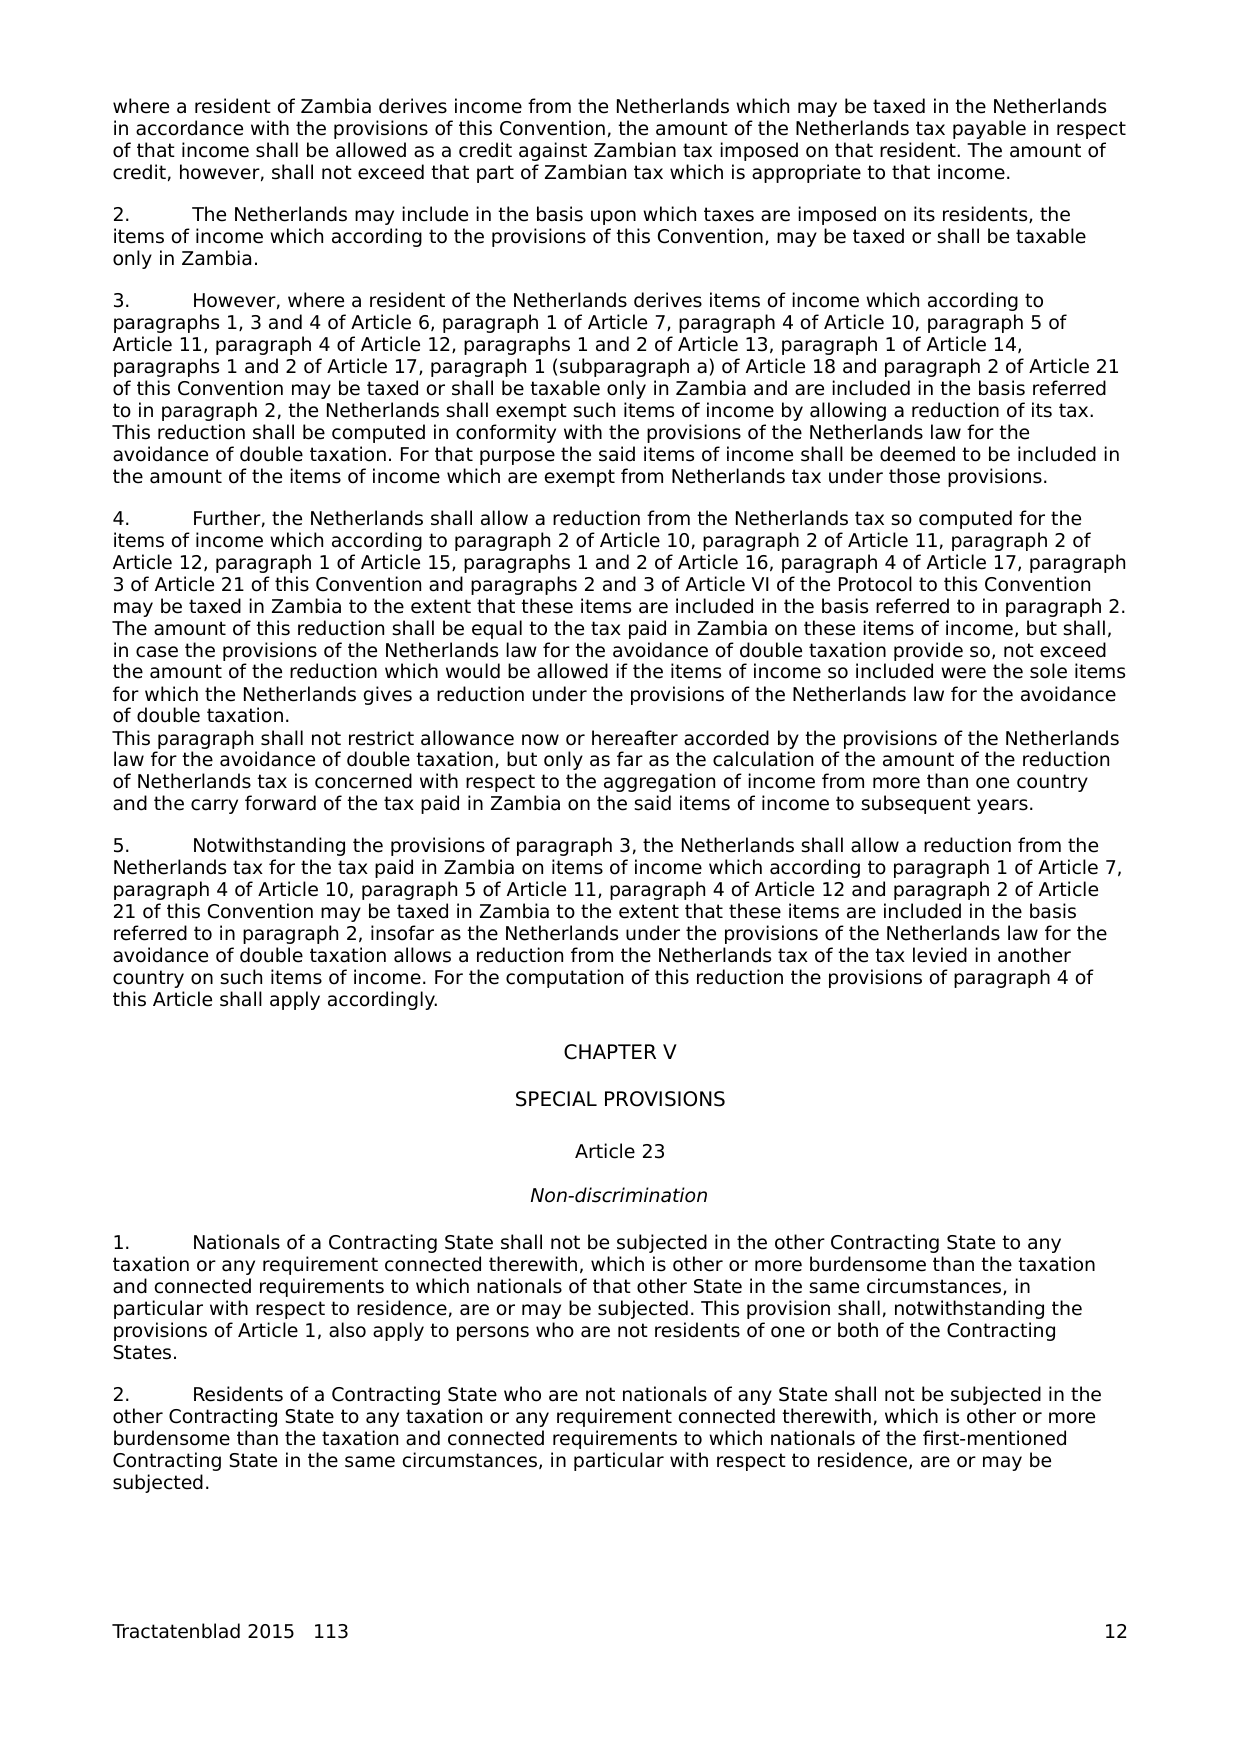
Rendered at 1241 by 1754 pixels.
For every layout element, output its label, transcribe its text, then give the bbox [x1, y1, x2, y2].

text 5. Notwithstanding the provisions of paragraph 3, the Netherlands shall allow a reduction from the Netherlands tax for the tax paid in Zambia on items of income which according to paragraph 1 of Article 7, paragraph 4 of Article 10, paragraph 5 of Article 11, paragraph 4 of Article 12 and paragraph 2 of Article 21 of this Convention may be taxed in Zambia to the extent that these items are included in the basis referred to in paragraph 2, insofar as the Netherlands under the provisions of the Netherlands law for the avoidance of double taxation allows a reduction from the Netherlands tax of the tax levied in another country on such items of income. For the computation of this reduction the provisions of paragraph 4 of this Article shall apply accordingly. [112, 835, 1128, 1011]
text 3. However, where a resident of the Netherlands derives items of income which according to paragraphs 1, 3 and 4 of Article 6, paragraph 1 of Article 7, paragraph 4 of Article 10, paragraph 5 of Article 11, paragraph 4 of Article 12, paragraphs 1 and 2 of Article 13, paragraph 1 of Article 14, paragraphs 1 and 2 of Article 17, paragraph 1 (subparagraph a) of Article 18 and paragraph 2 of Article 21 of this Convention may be taxed or shall be taxable only in Zambia and are included in the basis referred to in paragraph 2, the Netherlands shall exempt such items of income by allowing a reduction of its tax. This reduction shall be computed in conformity with the provisions of the Netherlands law for the avoidance of double taxation. For that purpose the said items of income shall be deemed to be included in the amount of the items of income which are exempt from Netherlands tax under those provisions. [112, 290, 1128, 488]
subtitle CHAPTER V SPECIAL PROVISIONS [112, 1041, 1128, 1111]
text 1. Nationals of a Contracting State shall not be subjected in the other Contracting State to any taxation or any requirement connected therewith, which is other or more burdensome than the taxation and connected requirements to which nationals of that other State in the same circumstances, in particular with respect to residence, are or may be subjected. This provision shall, notwithstanding the provisions of Article 1, also apply to persons who are not residents of one or both of the Contracting States. [112, 1232, 1128, 1364]
text 2. Residents of a Contracting State who are not nationals of any State shall not be subjected in the other Contracting State to any taxation or any requirement connected therewith, which is other or more burdensome than the taxation and connected requirements to which nationals of the first-mentioned Contracting State in the same circumstances, in particular with respect to residence, are or may be subjected. [112, 1384, 1128, 1494]
text where a resident of Zambia derives income from the Netherlands which may be taxed in the Netherlands in accordance with the provisions of this Convention, the amount of the Netherlands tax payable in respect of that income shall be allowed as a credit against Zambian tax imposed on that resident. The amount of credit, however, shall not exceed that part of Zambian tax which is appropriate to that income. [112, 96, 1128, 184]
text 4. Further, the Netherlands shall allow a reduction from the Netherlands tax so computed for the items of income which according to paragraph 2 of Article 10, paragraph 2 of Article 11, paragraph 2 of Article 12, paragraph 1 of Article 15, paragraphs 1 and 2 of Article 16, paragraph 4 of Article 17, paragraph 3 of Article 21 of this Convention and paragraphs 2 and 3 of Article VI of the Protocol to this Convention may be taxed in Zambia to the extent that these items are included in the basis referred to in paragraph 2. The amount of this reduction shall be equal to the tax paid in Zambia on these items of income, but shall, in case the provisions of the Netherlands law for the avoidance of double taxation provide so, not exceed the amount of the reduction which would be allowed if the items of income so included were the sole items for which the Netherlands gives a reduction under the provisions of the Netherlands law for the avoidance of double taxation. [112, 508, 1128, 727]
text 2. The Netherlands may include in the basis upon which taxes are imposed on its residents, the items of income which according to the provisions of this Convention, may be taxed or shall be taxable only in Zambia. [112, 204, 1128, 270]
text This paragraph shall not restrict allowance now or hereafter accorded by the provisions of the Netherlands law for the avoidance of double taxation, but only as far as the calculation of the amount of the reduction of Netherlands tax is concerned with respect to the aggregation of income from more than one country and the carry forward of the tax paid in Zambia on the said items of income to subsequent years. [112, 727, 1128, 815]
subtitle Article 23 Non-discrimination [112, 1141, 1128, 1207]
